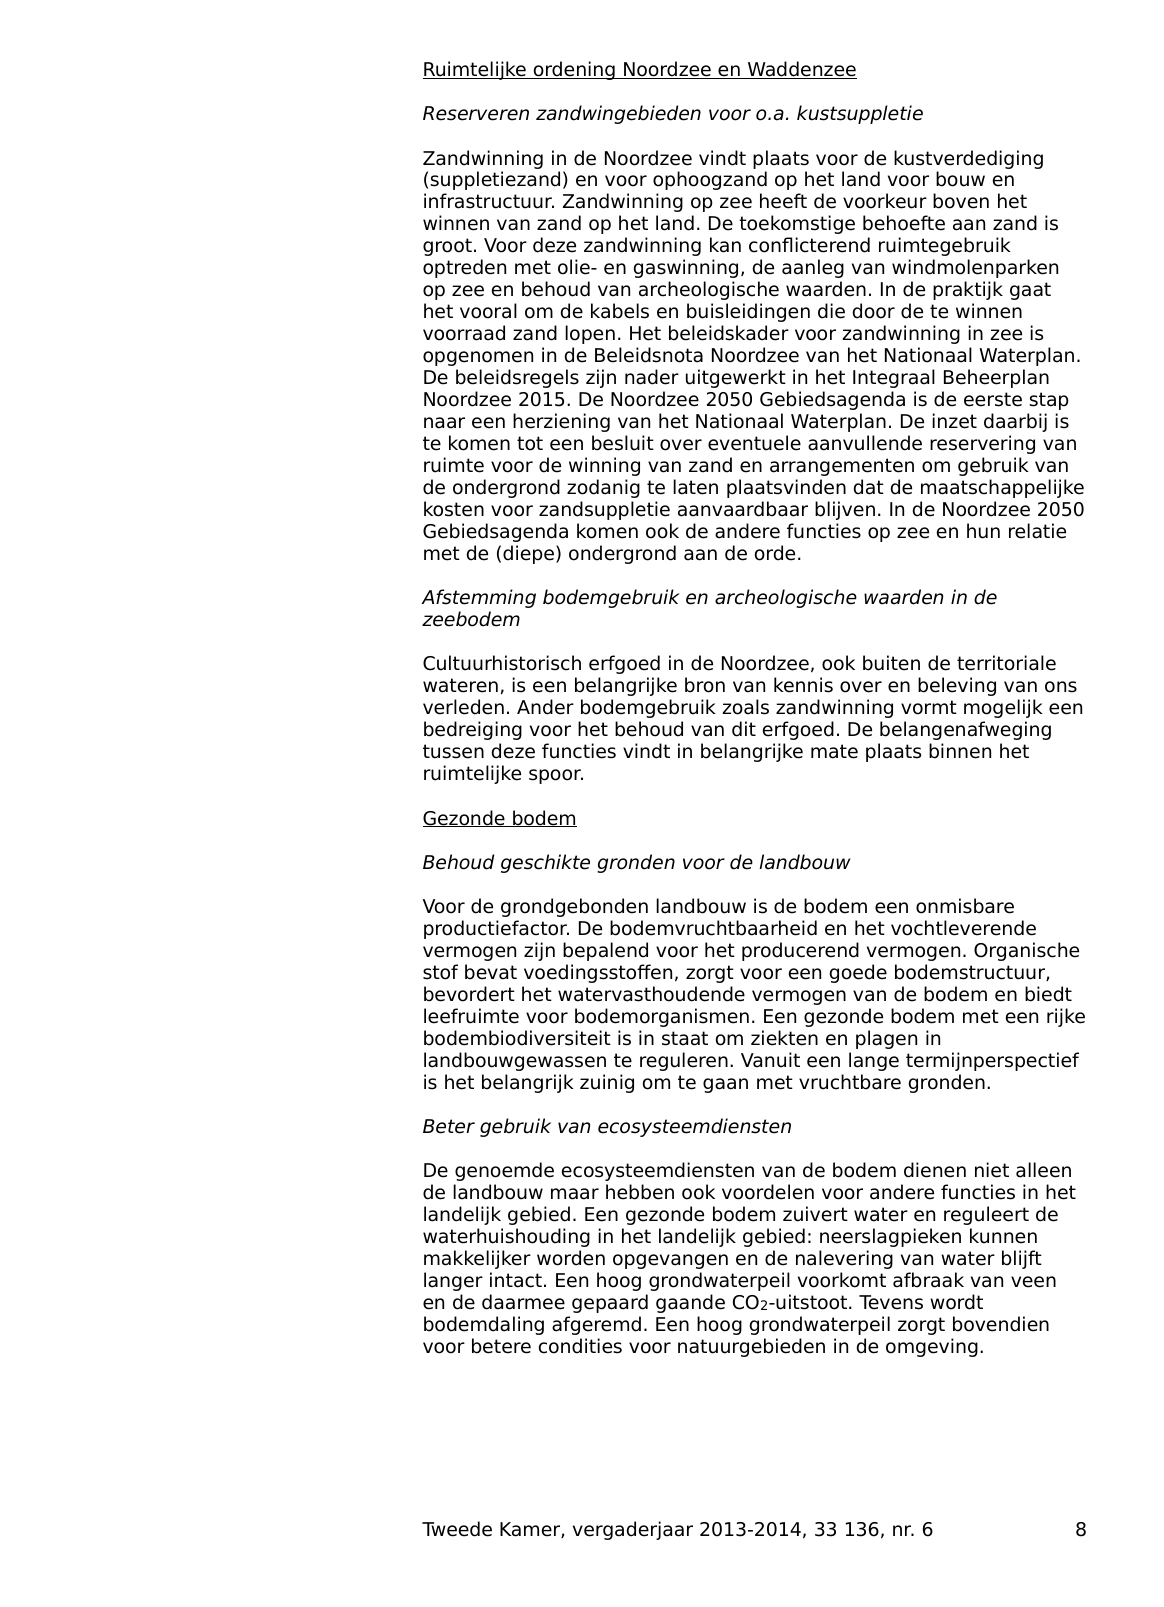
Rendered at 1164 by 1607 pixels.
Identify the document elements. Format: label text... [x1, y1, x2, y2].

text Voor de grondgebonden landbouw is de bodem een onmisbare productiefactor. De bodemvruchtbaarheid en het vochtleverende vermogen zijn bepalend voor het producerend vermogen. Organische stof bevat voedingsstoffen, zorgt voor een goede bodemstructuur, bevordert het watervasthoudende vermogen van de bodem en biedt leefruimte voor bodemorganismen. Een gezonde bodem met een rijke bodembiodiversiteit is in staat om ziekten en plagen in landbouwgewassen te reguleren. Vanuit een lange termijnperspectief is het belangrijk zuinig om te gaan met vruchtbare gronden. [422, 896, 1087, 1093]
subtitle Reserveren zandwingebieden voor o.a. kustsuppletie [422, 103, 1087, 125]
subtitle Gezonde bodem [422, 807, 1087, 829]
text Zandwinning in de Noordzee vindt plaats voor de kustverdediging (suppletiezand) en voor ophoogzand op het land voor bouw en infrastructuur. Zandwinning op zee heeft de voorkeur boven het winnen van zand op het land. De toekomstige behoefte aan zand is groot. Voor deze zandwinning kan conflicterend ruimtegebruik optreden met olie- en gaswinning, de aanleg van windmolenparken op zee en behoud van archeologische waarden. In de praktijk gaat het vooral om de kabels en buisleidingen die door de te winnen voorraad zand lopen. Het beleidskader voor zandwinning in zee is opgenomen in de Beleidsnota Noordzee van het Nationaal Waterplan. De beleidsregels zijn nader uitgewerkt in het Integraal Beheerplan Noordzee 2015. De Noordzee 2050 Gebiedsagenda is de eerste stap naar een herziening van het Nationaal Waterplan. De inzet daarbij is te komen tot een besluit over eventuele aanvullende reservering van ruimte voor de winning van zand en arrangementen om gebruik van de ondergrond zodanig te laten plaatsvinden dat de maatschappelijke kosten voor zandsuppletie aanvaardbaar blijven. In de Noordzee 2050 Gebiedsagenda komen ook de andere functies op zee en hun relatie met de (diepe) ondergrond aan de orde. [422, 147, 1087, 565]
subtitle Behoud geschikte gronden voor de landbouw [422, 852, 1087, 873]
subtitle Afstemming bodemgebruik en archeologische waarden in de zeebodem [422, 587, 1087, 631]
subtitle Beter gebruik van ecosysteemdiensten [422, 1116, 1087, 1138]
text De genoemde ecosysteemdiensten van de bodem dienen niet alleen de landbouw maar hebben ook voordelen voor andere functies in het landelijk gebied. Een gezonde bodem zuivert water en reguleert de waterhuishouding in het landelijk gebied: neerslagpieken kunnen makkelijker worden opgevangen en de nalevering van water blijft langer intact. Een hoog grondwaterpeil voorkomt afbraak van veen en de daarmee gepaard gaande CO2-uitstoot. Tevens wordt bodemdaling afgeremd. Een hoog grondwaterpeil zorgt bovendien voor betere condities voor natuurgebieden in de omgeving. [422, 1160, 1087, 1358]
subtitle Ruimtelijke ordening Noordzee en Waddenzee [422, 59, 1087, 81]
text Cultuurhistorisch erfgoed in de Noordzee, ook buiten de territoriale wateren, is een belangrijke bron van kennis over en beleving van ons verleden. Ander bodemgebruik zoals zandwinning vormt mogelijk een bedreiging voor het behoud van dit erfgoed. De belangenafweging tussen deze functies vindt in belangrijke mate plaats binnen het ruimtelijke spoor. [422, 653, 1087, 785]
